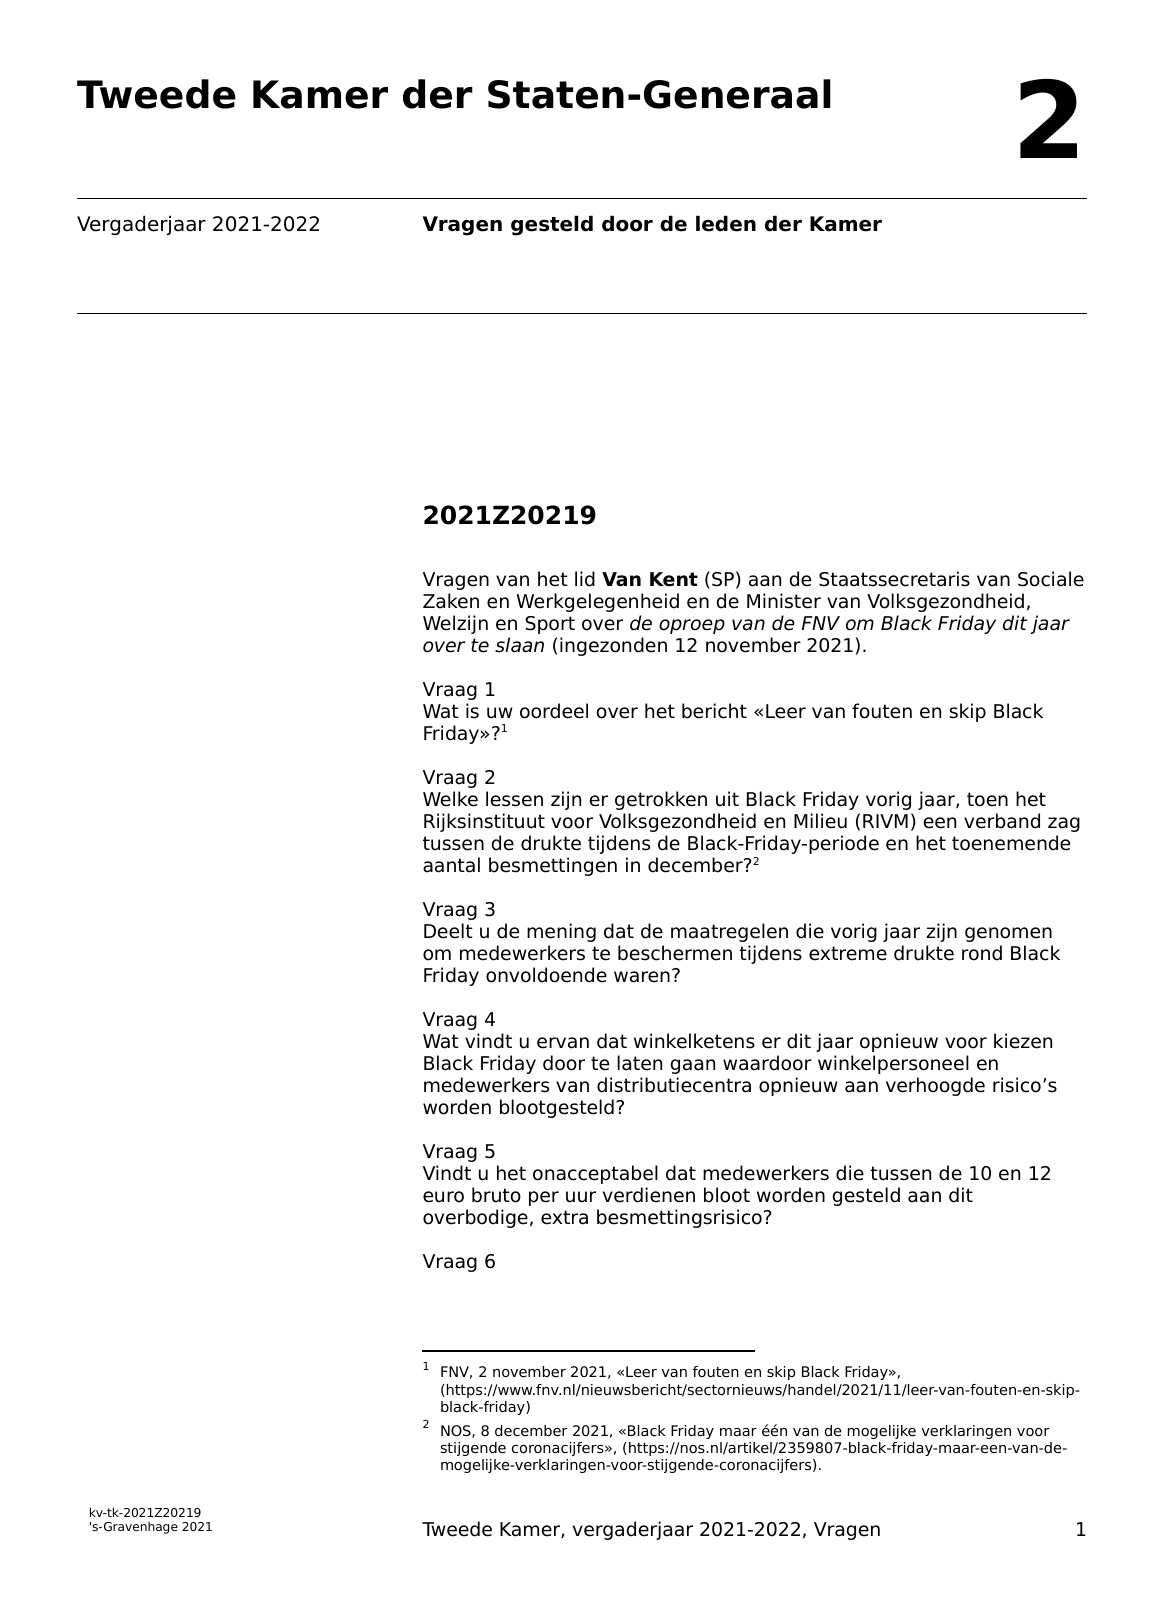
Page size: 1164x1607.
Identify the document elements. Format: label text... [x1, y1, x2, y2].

table_header Tweede Kamer der Staten-Generaal [77, 59, 886, 198]
text kv-tk-2021Z20219 [88, 1506, 323, 1520]
text Wat is uw oordeel over het bericht «Leer van fouten en skip Black Friday»? [422, 701, 1087, 745]
text Vraag 3 [422, 899, 1087, 921]
text Vraag 6 [422, 1251, 1087, 1273]
table_cell Vergaderjaar 2021-2022 [77, 199, 422, 313]
text Vraag 1 [422, 679, 1087, 701]
text NOS, 8 december 2021, «Black Friday maar één van de mogelijke verklaringen voor stijgende coronacijfers», (https://nos.nl/artikel/2359807-black-friday-maar-een-van-de-mogelijke-verklaringen-voor-stijgende-coronacijfers). [422, 1418, 1087, 1474]
text Vragen van het lid Van Kent (SP) aan de Staatssecretaris van Sociale Zaken en Werkgelegenheid en de Minister van Volksgezondheid, Welzijn en Sport over de oproep van de FNV om Black Friday dit jaar over te slaan (ingezonden 12 november 2021). [422, 569, 1087, 657]
table_cell Vragen gesteld door de leden der Kamer [422, 199, 1087, 313]
text 's-Gravenhage 2021 [88, 1520, 323, 1534]
text FNV, 2 november 2021, «Leer van fouten en skip Black Friday», (https://www.fnv.nl/nieuwsbericht/sectornieuws/handel/2021/11/leer-van-fouten-en-skip-black-friday) [422, 1360, 1087, 1416]
text Vraag 4 [422, 1009, 1087, 1031]
text Deelt u de mening dat de maatregelen die vorig jaar zijn genomen om medewerkers te beschermen tijdens extreme drukte rond Black Friday onvoldoende waren? [422, 921, 1087, 987]
text Wat vindt u ervan dat winkelketens er dit jaar opnieuw voor kiezen Black Friday door te laten gaan waardoor winkelpersoneel en medewerkers van distributiecentra opnieuw aan verhoogde risico’s worden blootgesteld? [422, 1031, 1087, 1119]
text 2021Z20219 [422, 501, 1087, 531]
text Welke lessen zijn er getrokken uit Black Friday vorig jaar, toen het Rijksinstituut voor Volksgezondheid en Milieu (RIVM) een verband zag tussen de drukte tijdens de Black-Friday-periode en het toenemende aantal besmettingen in december? [422, 789, 1087, 877]
text Vraag 2 [422, 767, 1087, 789]
text Vindt u het onacceptabel dat medewerkers die tussen de 10 en 12 euro bruto per uur verdienen bloot worden gesteld aan dit overbodige, extra besmettingsrisico? [422, 1163, 1087, 1229]
table_header 2 [886, 59, 1087, 198]
text Vraag 5 [422, 1141, 1087, 1163]
